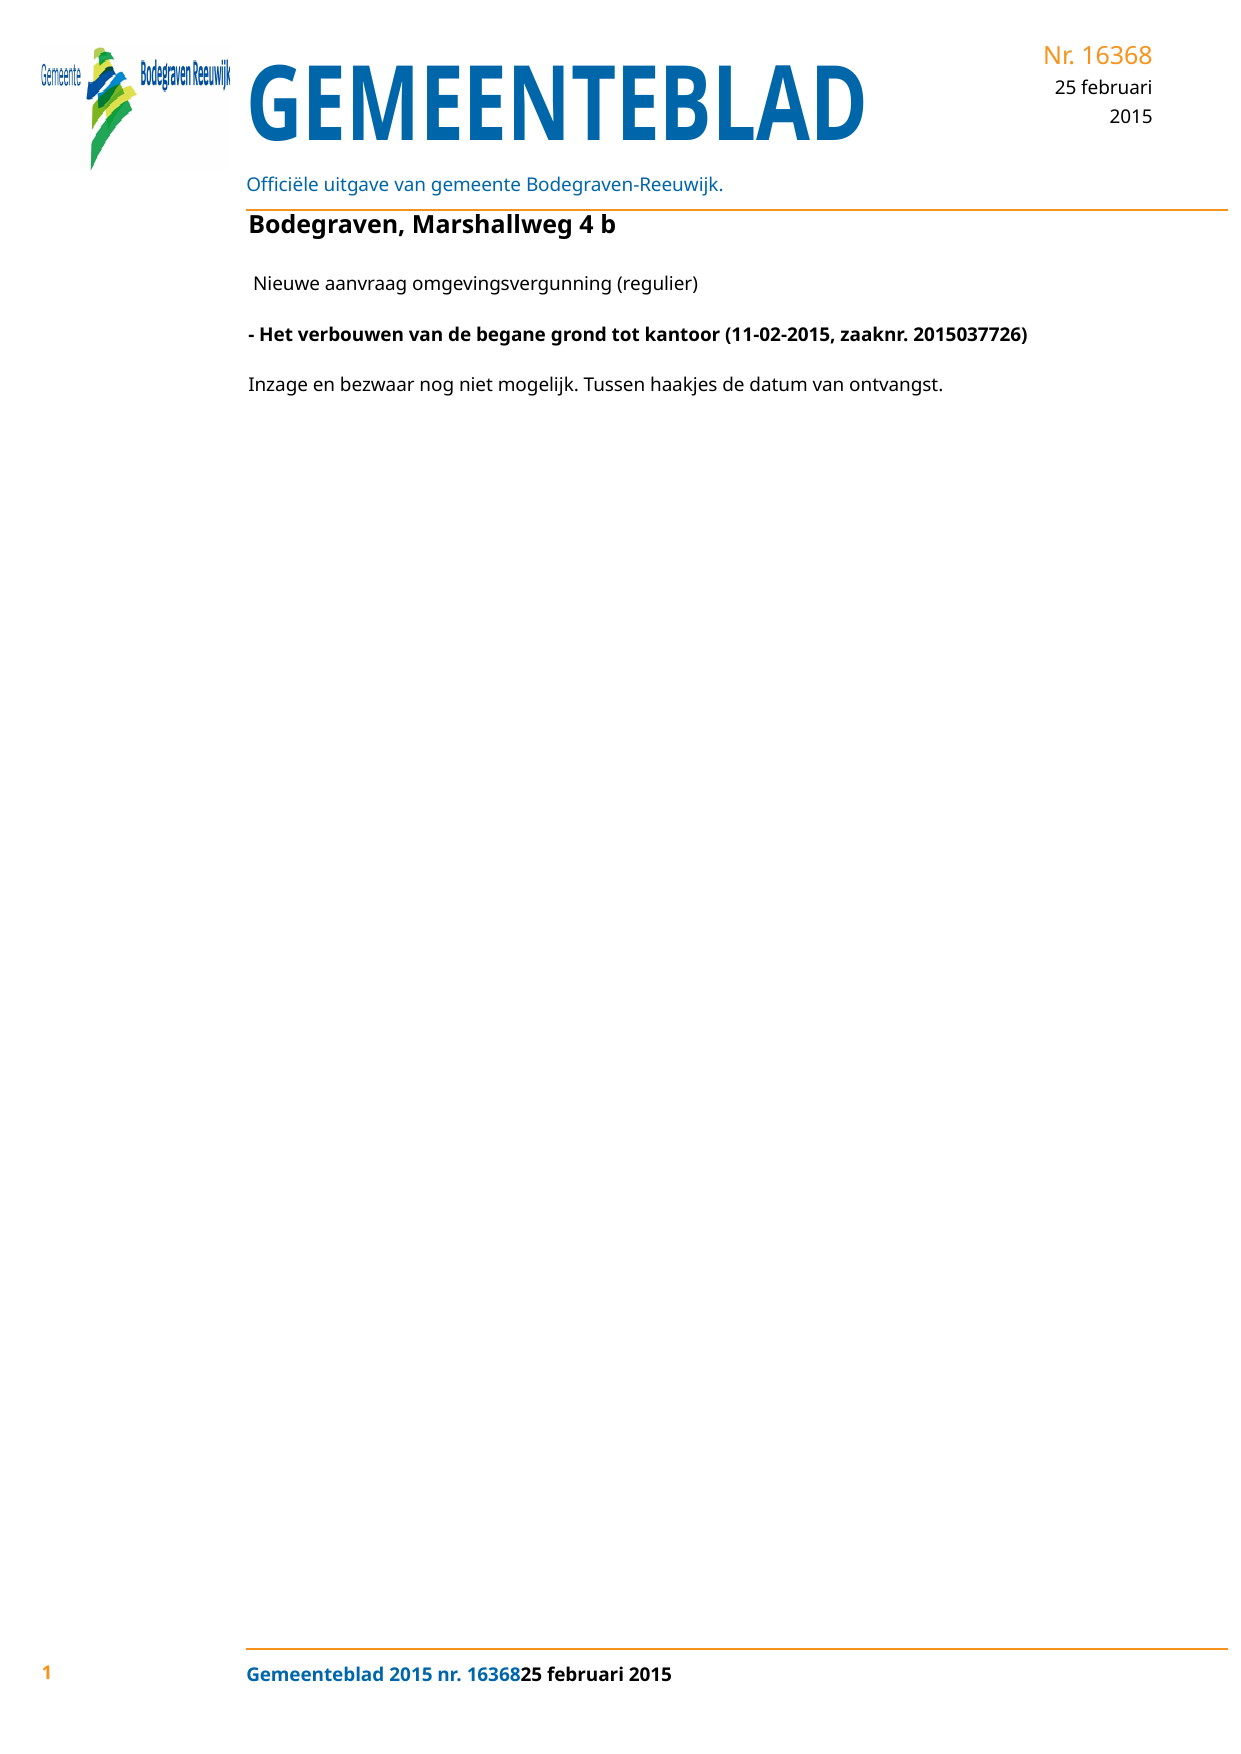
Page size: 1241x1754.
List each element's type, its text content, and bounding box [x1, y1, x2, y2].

text - Het verbouwen van de begane grond tot kantoor (11‑02‑2015, zaaknr. 2015037726) [248, 321, 1152, 346]
text Bodegraven, Marshallweg 4 b [248, 211, 1152, 241]
text Nieuwe aanvraag omgevingsvergunning (regulier) [248, 270, 1152, 296]
picture [41, 47, 231, 172]
text Inzage en bezwaar nog niet mogelijk. Tussen haakjes de datum van ontvangst. [248, 371, 1152, 397]
